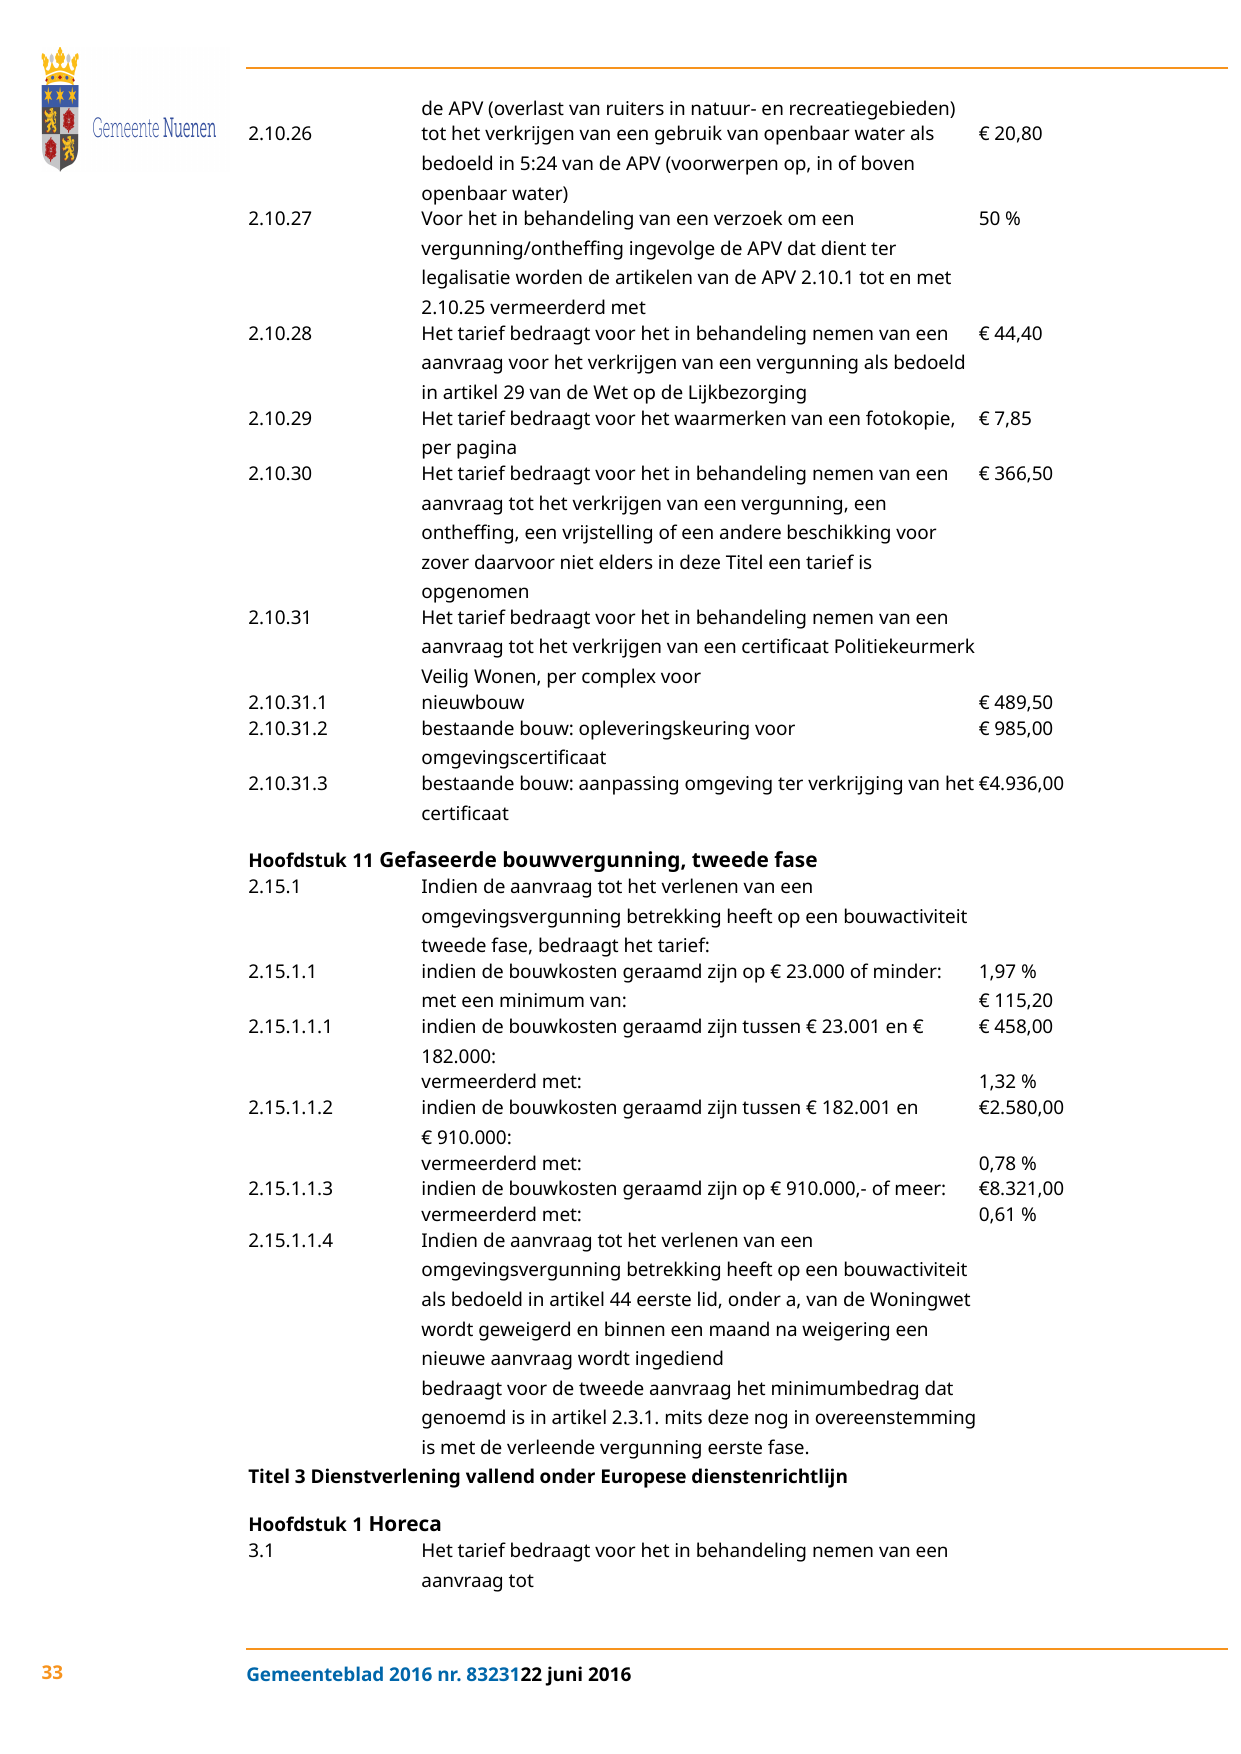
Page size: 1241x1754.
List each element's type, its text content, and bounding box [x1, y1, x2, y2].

table_cell 50 % [979, 205, 1152, 320]
table_cell 2.15.1.1 [248, 958, 421, 1013]
table_cell € 20,80 [979, 121, 1152, 205]
table_header 3.1 [248, 1537, 421, 1592]
table_cell € 458,00 [979, 1014, 1152, 1069]
table_cell [248, 1150, 421, 1176]
table_cell [979, 1227, 1152, 1460]
table_cell 2.10.30 [248, 460, 421, 604]
table_cell 2.15.1.1.3 [248, 1176, 421, 1201]
table_header [979, 1537, 1152, 1592]
table_cell tot het verkrijgen van een gebruik van openbaar water als bedoeld in 5:24 van de APV (voorwerpen op, in of boven openbaar water) [421, 121, 978, 205]
table_cell Indien de aanvraag tot het verlenen van een omgevingsvergunning betrekking heeft op een bouwactiviteit als bedoeld in artikel 44 eerste lid, onder a, van de Woningwet wordt geweigerd en binnen een maand na weigering een nieuwe aanvraag wordt ingediend bedraagt voor de tweede aanvraag het minimumbedrag dat genoemd is in artikel 2.3.1. mits deze nog in overeenstemming is met de verleende vergunning eerste fase. [421, 1227, 978, 1460]
table_cell 2.15.1.1.1 [248, 1014, 421, 1069]
table_cell €4.936,00 [979, 770, 1152, 825]
table_cell indien de bouwkosten geraamd zijn tussen € 182.001 en € 910.000: [421, 1095, 978, 1150]
table_cell de APV (overlast van ruiters in natuur- en recreatiegebieden) [421, 95, 978, 121]
table_cell [248, 95, 421, 121]
table_cell Voor het in behandeling van een verzoek om een vergunning/ontheffing ingevolge de APV dat dient ter legalisatie worden de artikelen van de APV 2.10.1 tot en met 2.10.25 vermeerderd met [421, 205, 978, 320]
table_cell indien de bouwkosten geraamd zijn op € 910.000,- of meer: [421, 1176, 978, 1201]
table_cell € 489,50 [979, 689, 1152, 715]
picture [41, 47, 231, 172]
table_cell 2.10.26 [248, 121, 421, 205]
table_cell [979, 604, 1152, 689]
text Hoofdstuk 11 Gefaseerde bouwvergunning, tweede fase [248, 845, 1152, 873]
table_cell vermeerderd met: [421, 1150, 978, 1176]
table_header [979, 873, 1152, 958]
table_cell 1,32 % [979, 1069, 1152, 1094]
table_cell bestaande bouw: aanpassing omgeving ter verkrijging van het certificaat [421, 770, 978, 825]
table_cell € 7,85 [979, 405, 1152, 460]
table_cell 2.10.31 [248, 604, 421, 689]
table_cell 0,78 % [979, 1150, 1152, 1176]
table_cell € 366,50 [979, 460, 1152, 604]
table_cell €8.321,00 [979, 1176, 1152, 1201]
table_cell 0,61 % [979, 1201, 1152, 1227]
table_cell [248, 1201, 421, 1227]
table_cell 2.15.1.1.2 [248, 1095, 421, 1150]
table_cell 2.10.31.3 [248, 770, 421, 825]
table_cell €2.580,00 [979, 1095, 1152, 1150]
table_cell [979, 95, 1152, 121]
table_header 2.15.1 [248, 873, 421, 958]
text Titel 3 Dienstverlening vallend onder Europese dienstenrichtlijn [248, 1463, 1152, 1489]
table_cell 2.15.1.1.4 [248, 1227, 421, 1460]
table_cell bestaande bouw: opleveringskeuring voor omgevingscertificaat [421, 715, 978, 770]
table_cell Het tarief bedraagt voor het waarmerken van een fotokopie, per pagina [421, 405, 978, 460]
table_cell nieuwbouw [421, 689, 978, 715]
table_cell € 44,40 [979, 320, 1152, 405]
table_cell indien de bouwkosten geraamd zijn tussen € 23.001 en € 182.000: [421, 1014, 978, 1069]
text Hoofdstuk 1 Horeca [248, 1509, 1152, 1537]
table_cell 2.10.29 [248, 405, 421, 460]
table_cell 2.10.31.2 [248, 715, 421, 770]
table_cell [248, 1069, 421, 1094]
table_cell Het tarief bedraagt voor het in behandeling nemen van een aanvraag tot het verkrijgen van een certificaat Politiekeurmerk Veilig Wonen, per complex voor [421, 604, 978, 689]
table_header Indien de aanvraag tot het verlenen van een omgevingsvergunning betrekking heeft op een bouwactiviteit tweede fase, bedraagt het tarief: [421, 873, 978, 958]
table_cell Het tarief bedraagt voor het in behandeling nemen van een aanvraag voor het verkrijgen van een vergunning als bedoeld in artikel 29 van de Wet op de Lijkbezorging [421, 320, 978, 405]
table_cell 2.10.27 [248, 205, 421, 320]
table_cell € 985,00 [979, 715, 1152, 770]
table_cell 1,97 % € 115,20 [979, 958, 1152, 1013]
table_cell vermeerderd met: [421, 1201, 978, 1227]
table_cell 2.10.31.1 [248, 689, 421, 715]
table_cell 2.10.28 [248, 320, 421, 405]
table_cell vermeerderd met: [421, 1069, 978, 1094]
table_cell indien de bouwkosten geraamd zijn op € 23.000 of minder: met een minimum van: [421, 958, 978, 1013]
table_header Het tarief bedraagt voor het in behandeling nemen van een aanvraag tot [421, 1537, 978, 1592]
table_cell Het tarief bedraagt voor het in behandeling nemen van een aanvraag tot het verkrijgen van een vergunning, een ontheffing, een vrijstelling of een andere beschikking voor zover daarvoor niet elders in deze Titel een tarief is opgenomen [421, 460, 978, 604]
